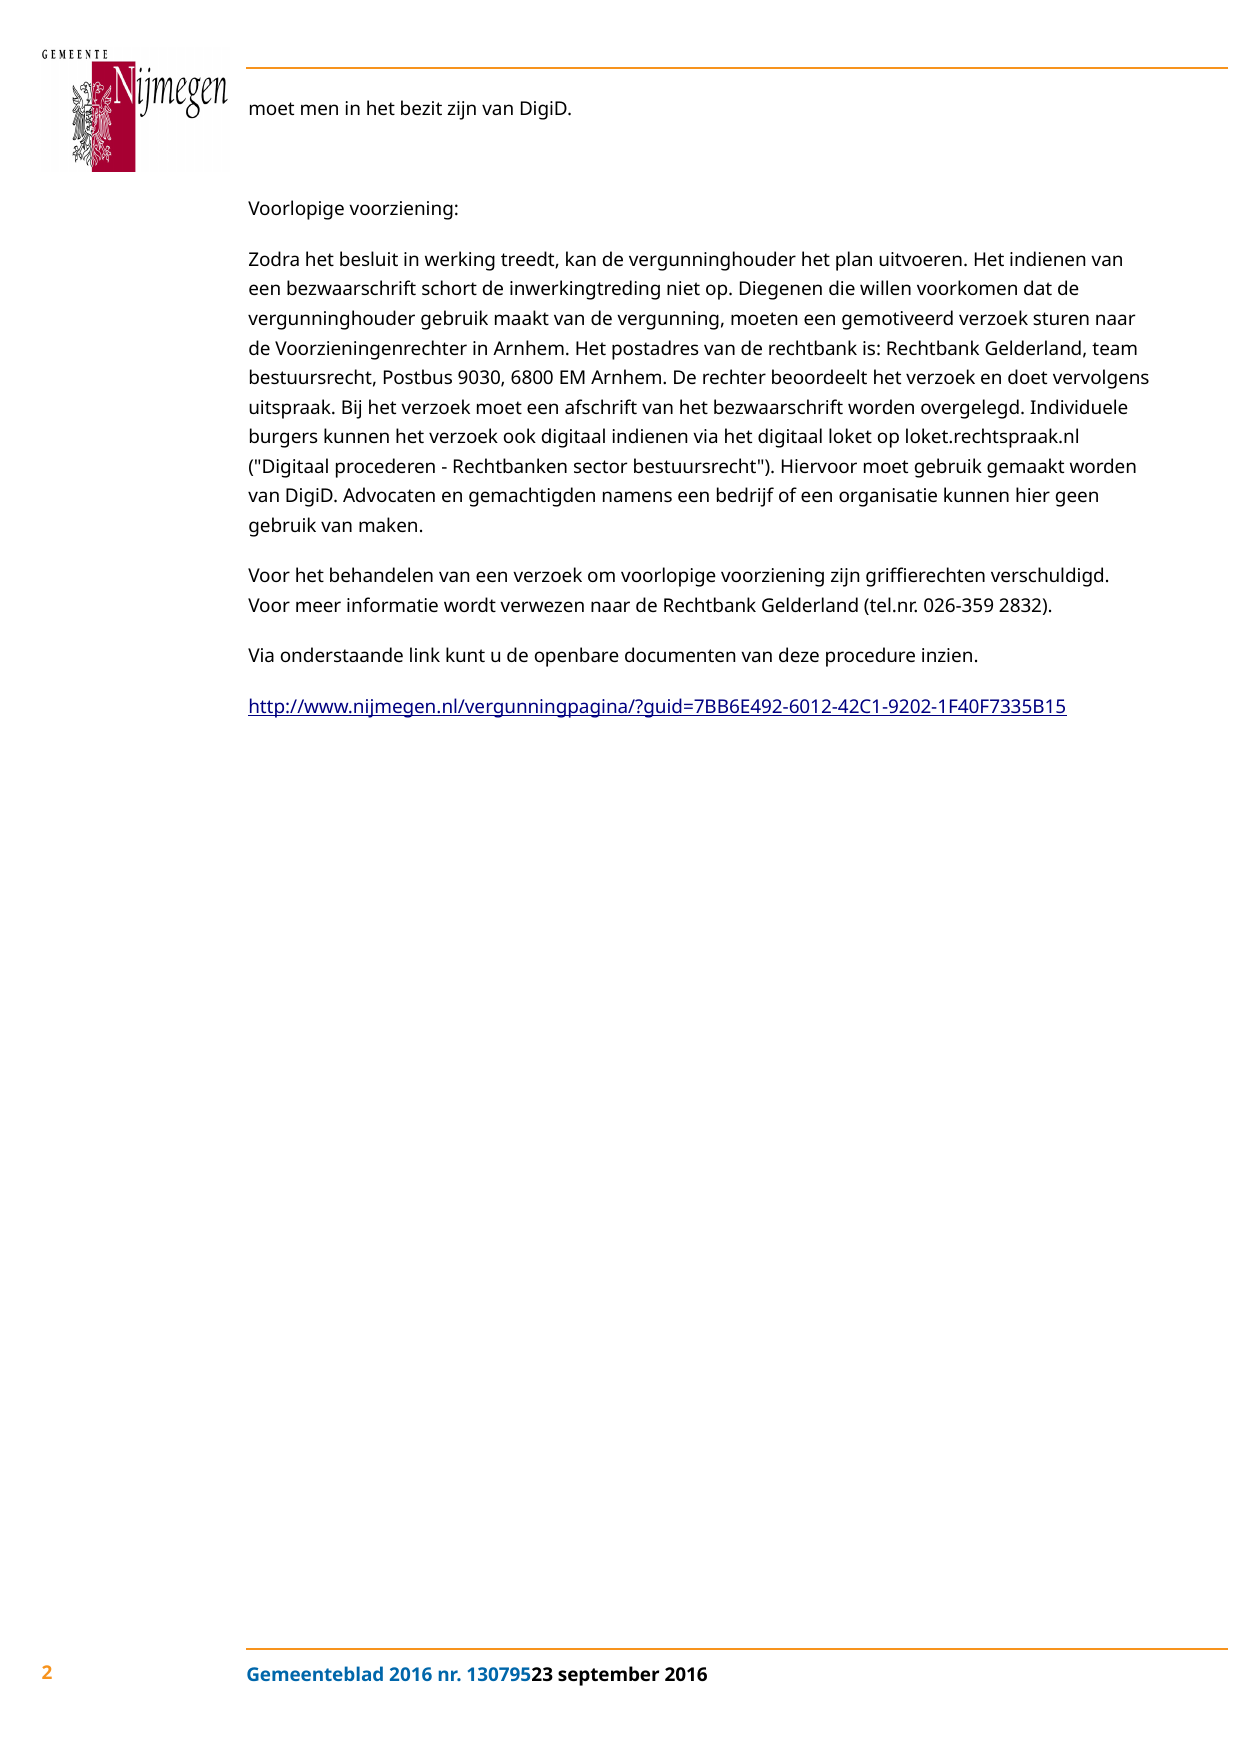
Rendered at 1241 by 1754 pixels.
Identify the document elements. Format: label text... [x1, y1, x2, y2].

text Voorlopige voorziening: [248, 196, 1152, 221]
picture [41, 47, 231, 172]
text moet men in het bezit zijn van DigiD. [248, 95, 1152, 121]
text Voor het behandelen van een verzoek om voorlopige voorziening zijn griffierechten verschuldigd. Voor meer informatie wordt verwezen naar de Rechtbank Gelderland (tel.nr. 026-359 2832). [248, 563, 1152, 618]
text Zodra het besluit in werking treedt, kan de vergunninghouder het plan uitvoeren. Het indienen van een bezwaarschrift schort de inwerkingtreding niet op. Diegenen die willen voorkomen dat de vergunninghouder gebruik maakt van de vergunning, moeten een gemotiveerd verzoek sturen naar de Voorzieningenrechter in Arnhem. Het postadres van de rechtbank is: Rechtbank Gelderland, team bestuursrecht, Postbus 9030, 6800 EM Arnhem. De rechter beoordeelt het verzoek en doet vervolgens uitspraak. Bij het verzoek moet een afschrift van het bezwaarschrift worden overgelegd. Individuele burgers kunnen het verzoek ook digitaal indienen via het digitaal loket op loket.rechtspraak.nl ("Digitaal procederen - Rechtbanken sector bestuursrecht"). Hiervoor moet gebruik gemaakt worden van DigiD. Advocaten en gemachtigden namens een bedrijf of een organisatie kunnen hier geen gebruik van maken. [248, 246, 1152, 538]
text Via onderstaande link kunt u de openbare documenten van deze procedure inzien. [248, 643, 1152, 668]
text http://www.nijmegen.nl/vergunningpagina/?guid=7BB6E492-6012-42C1-9202-1F40F7335B15 [248, 693, 1152, 719]
